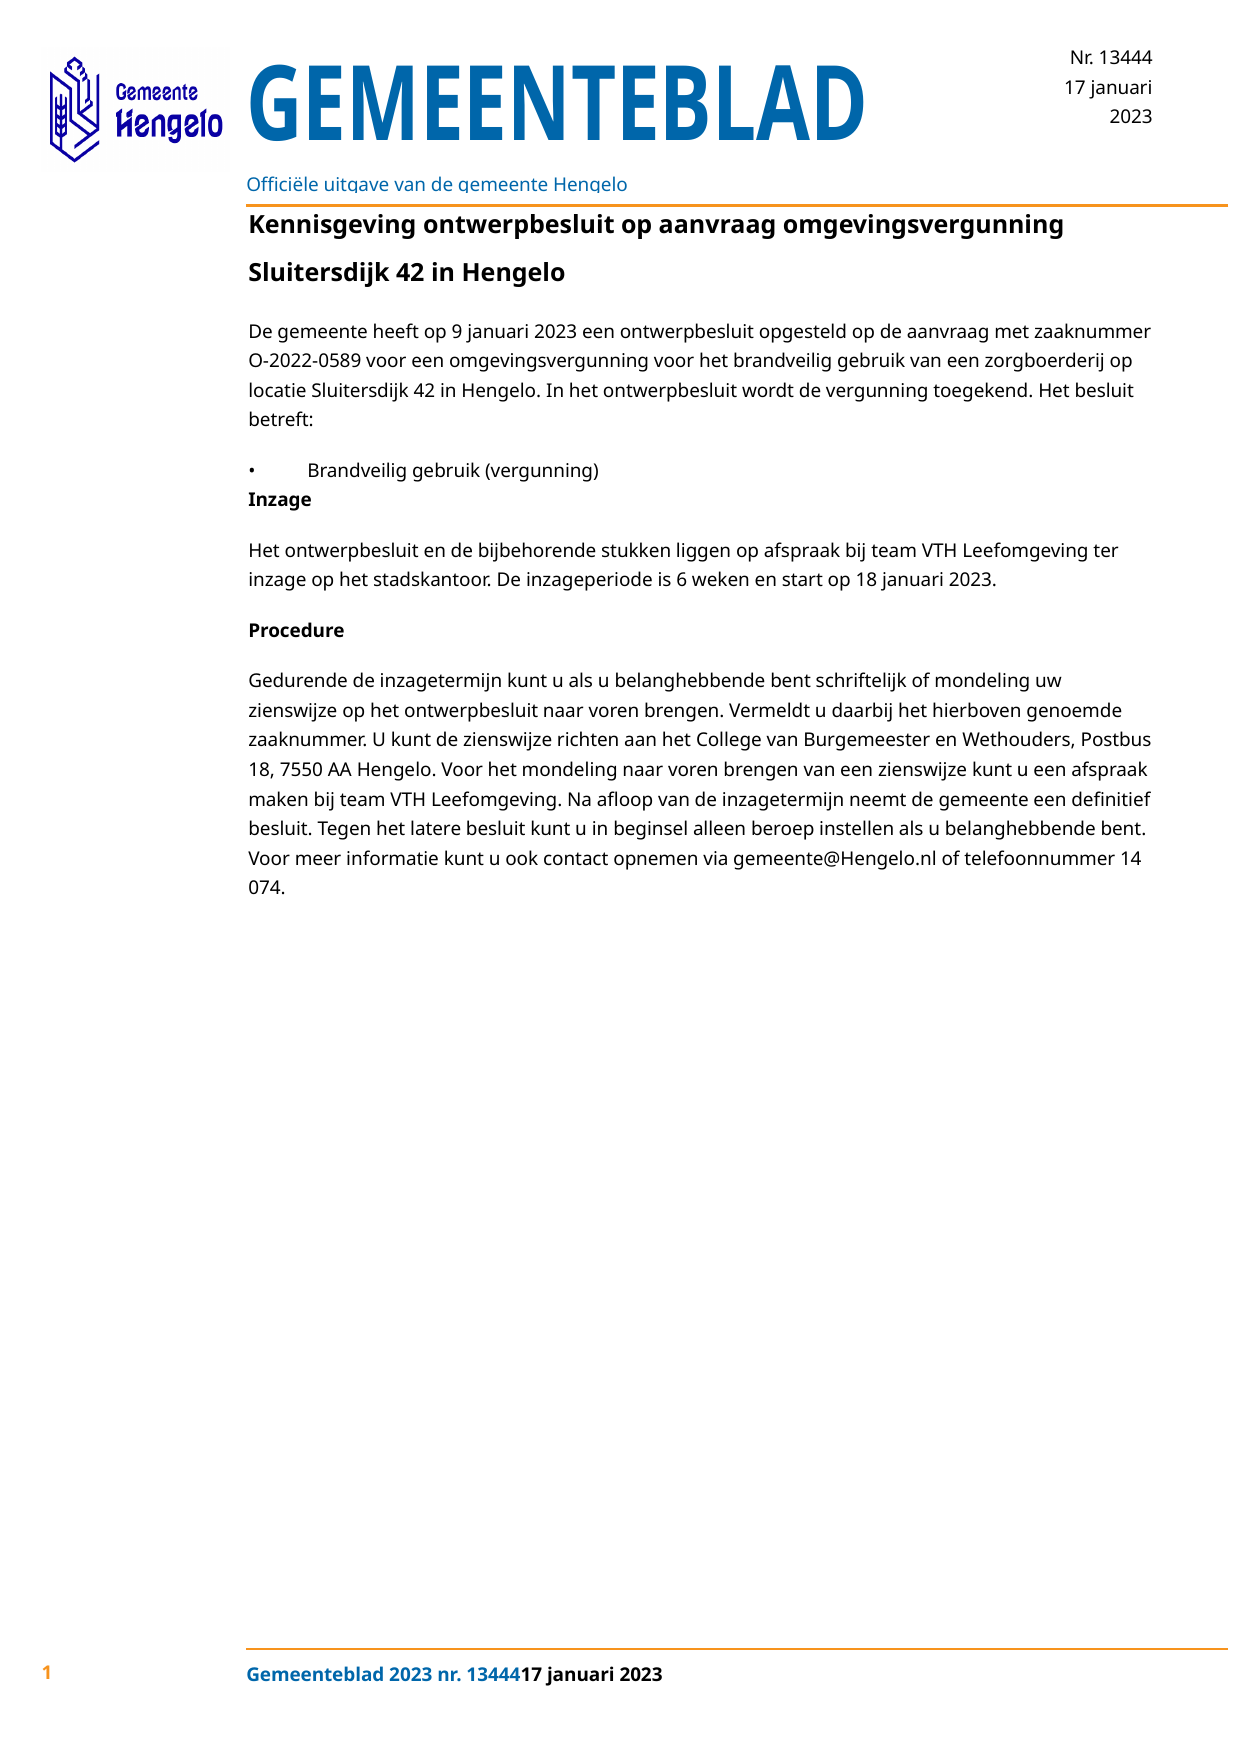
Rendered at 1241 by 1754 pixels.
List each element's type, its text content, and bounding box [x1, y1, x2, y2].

text Het ontwerpbesluit en de bijbehorende stukken liggen op afspraak bij team VTH Leefomgeving ter inzage op het stadskantoor. De inzageperiode is 6 weken en start op 18 januari 2023. [248, 537, 1152, 592]
text Inzage [248, 487, 1152, 512]
text Procedure [248, 617, 1152, 643]
text Kennisgeving ontwerpbesluit op aanvraag omgevingsvergunning Sluitersdijk 42 in Hengelo [248, 207, 1152, 288]
list Brandveilig gebruik (vergunning) [248, 457, 1152, 483]
text Gedurende de inzagetermijn kunt u als u belanghebbende bent schriftelijk of mondeling uw zienswijze op het ontwerpbesluit naar voren brengen. Vermeldt u daarbij het hierboven genoemde zaaknummer. U kunt de zienswijze richten aan het College van Burgemeester en Wethouders, Postbus 18, 7550 AA Hengelo. Voor het mondeling naar voren brengen van een zienswijze kunt u een afspraak maken bij team VTH Leefomgeving. Na afloop van de inzagetermijn neemt de gemeente een definitief besluit. Tegen het latere besluit kunt u in beginsel alleen beroep instellen als u belanghebbende bent. Voor meer informatie kunt u ook contact opnemen via gemeente@Hengelo.nl of telefoonnummer 14 074. [248, 667, 1152, 900]
text De gemeente heeft op 9 januari 2023 een ontwerpbesluit opgesteld op de aanvraag met zaaknummer O-2022-0589 voor een omgevingsvergunning voor het brandveilig gebruik van een zorgboerderij op locatie Sluitersdijk 42 in Hengelo. In het ontwerpbesluit wordt de vergunning toegekend. Het besluit betreft: [248, 318, 1152, 432]
picture [41, 47, 231, 172]
